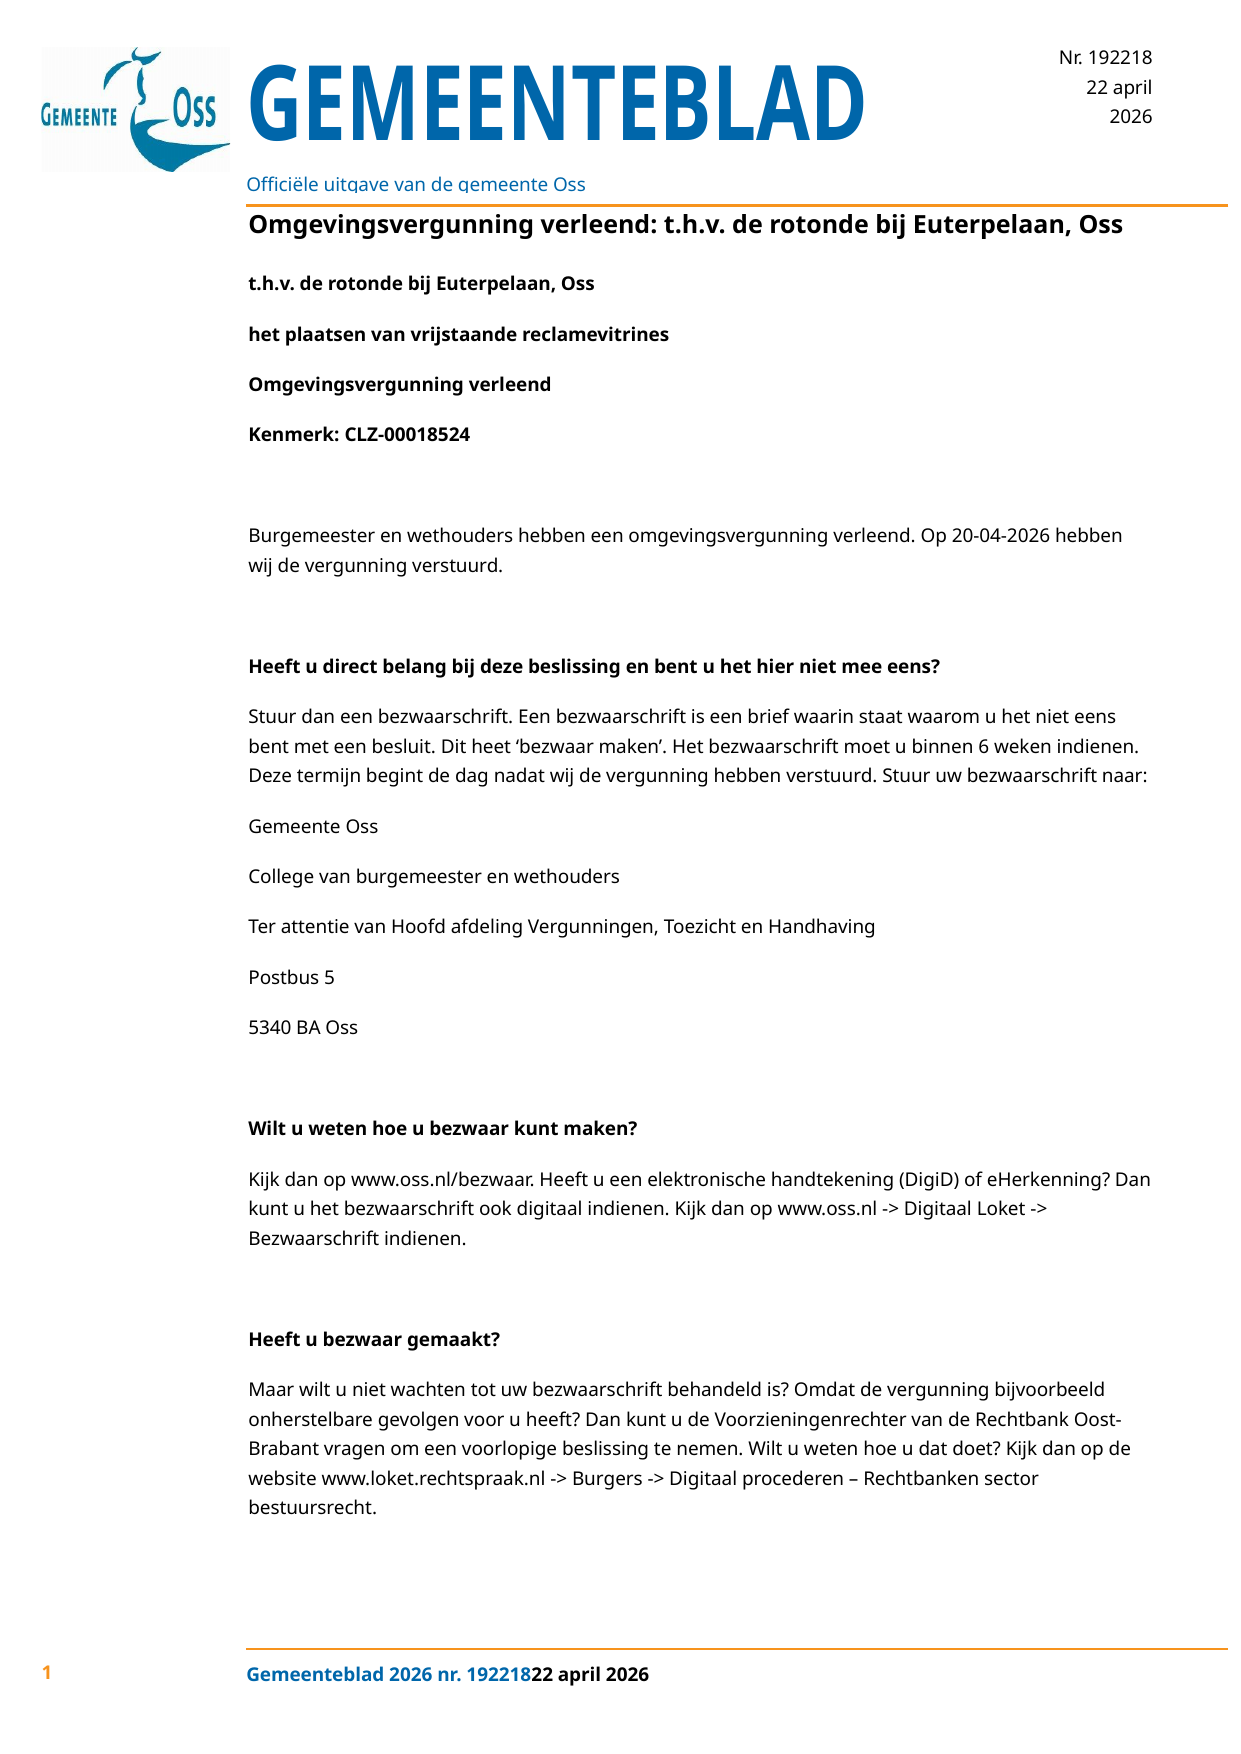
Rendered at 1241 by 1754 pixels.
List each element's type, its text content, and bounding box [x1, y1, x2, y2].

text 5340 BA Oss [248, 1014, 1152, 1040]
text het plaatsen van vrijstaande reclamevitrines [248, 321, 1152, 346]
text Burgemeester en wethouders hebben een omgevingsvergunning verleend. Op 20-04-2026 hebben wij de vergunning verstuurd. [248, 522, 1152, 578]
text Maar wilt u niet wachten tot uw bezwaarschrift behandeld is? Omdat de vergunning bijvoorbeeld onherstelbare gevolgen voor u heeft? Dan kunt u de Voorzieningenrechter van de Rechtbank Oost-Brabant vragen om een voorlopige beslissing te nemen. Wilt u weten hoe u dat doet? Kijk dan op de website www.loket.rechtspraak.nl -> Burgers -> Digitaal procederen – Rechtbanken sector bestuursrecht. [248, 1376, 1152, 1520]
text Wilt u weten hoe u bezwaar kunt maken? [248, 1115, 1152, 1141]
text t.h.v. de rotonde bij Euterpelaan, Oss [248, 270, 1152, 296]
text College van burgemeester en wethouders [248, 863, 1152, 889]
text Gemeente Oss [248, 813, 1152, 838]
text Omgevingsvergunning verleend [248, 371, 1152, 397]
text Kijk dan op www.oss.nl/bezwaar. Heeft u een elektronische handtekening (DigiD) of eHerkenning? Dan kunt u het bezwaarschrift ook digitaal indienen. Kijk dan op www.oss.nl -> Digitaal Loket -> Bezwaarschrift indienen. [248, 1166, 1152, 1251]
text Heeft u direct belang bij deze beslissing en bent u het hier niet mee eens? [248, 653, 1152, 678]
text Ter attentie van Hoofd afdeling Vergunningen, Toezicht en Handhaving [248, 914, 1152, 939]
text Kenmerk: CLZ-00018524 [248, 422, 1152, 447]
text Postbus 5 [248, 964, 1152, 990]
text Stuur dan een bezwaarschrift. Een bezwaarschrift is een brief waarin staat waarom u het niet eens bent met een besluit. Dit heet ‘bezwaar maken’. Het bezwaarschrift moet u binnen 6 weken indienen. Deze termijn begint de dag nadat wij de vergunning hebben verstuurd. Stuur uw bezwaarschrift naar: [248, 703, 1152, 788]
text Heeft u bezwaar gemaakt? [248, 1326, 1152, 1351]
picture [41, 47, 231, 172]
text Omgevingsvergunning verleend: t.h.v. de rotonde bij Euterpelaan, Oss [248, 207, 1152, 241]
